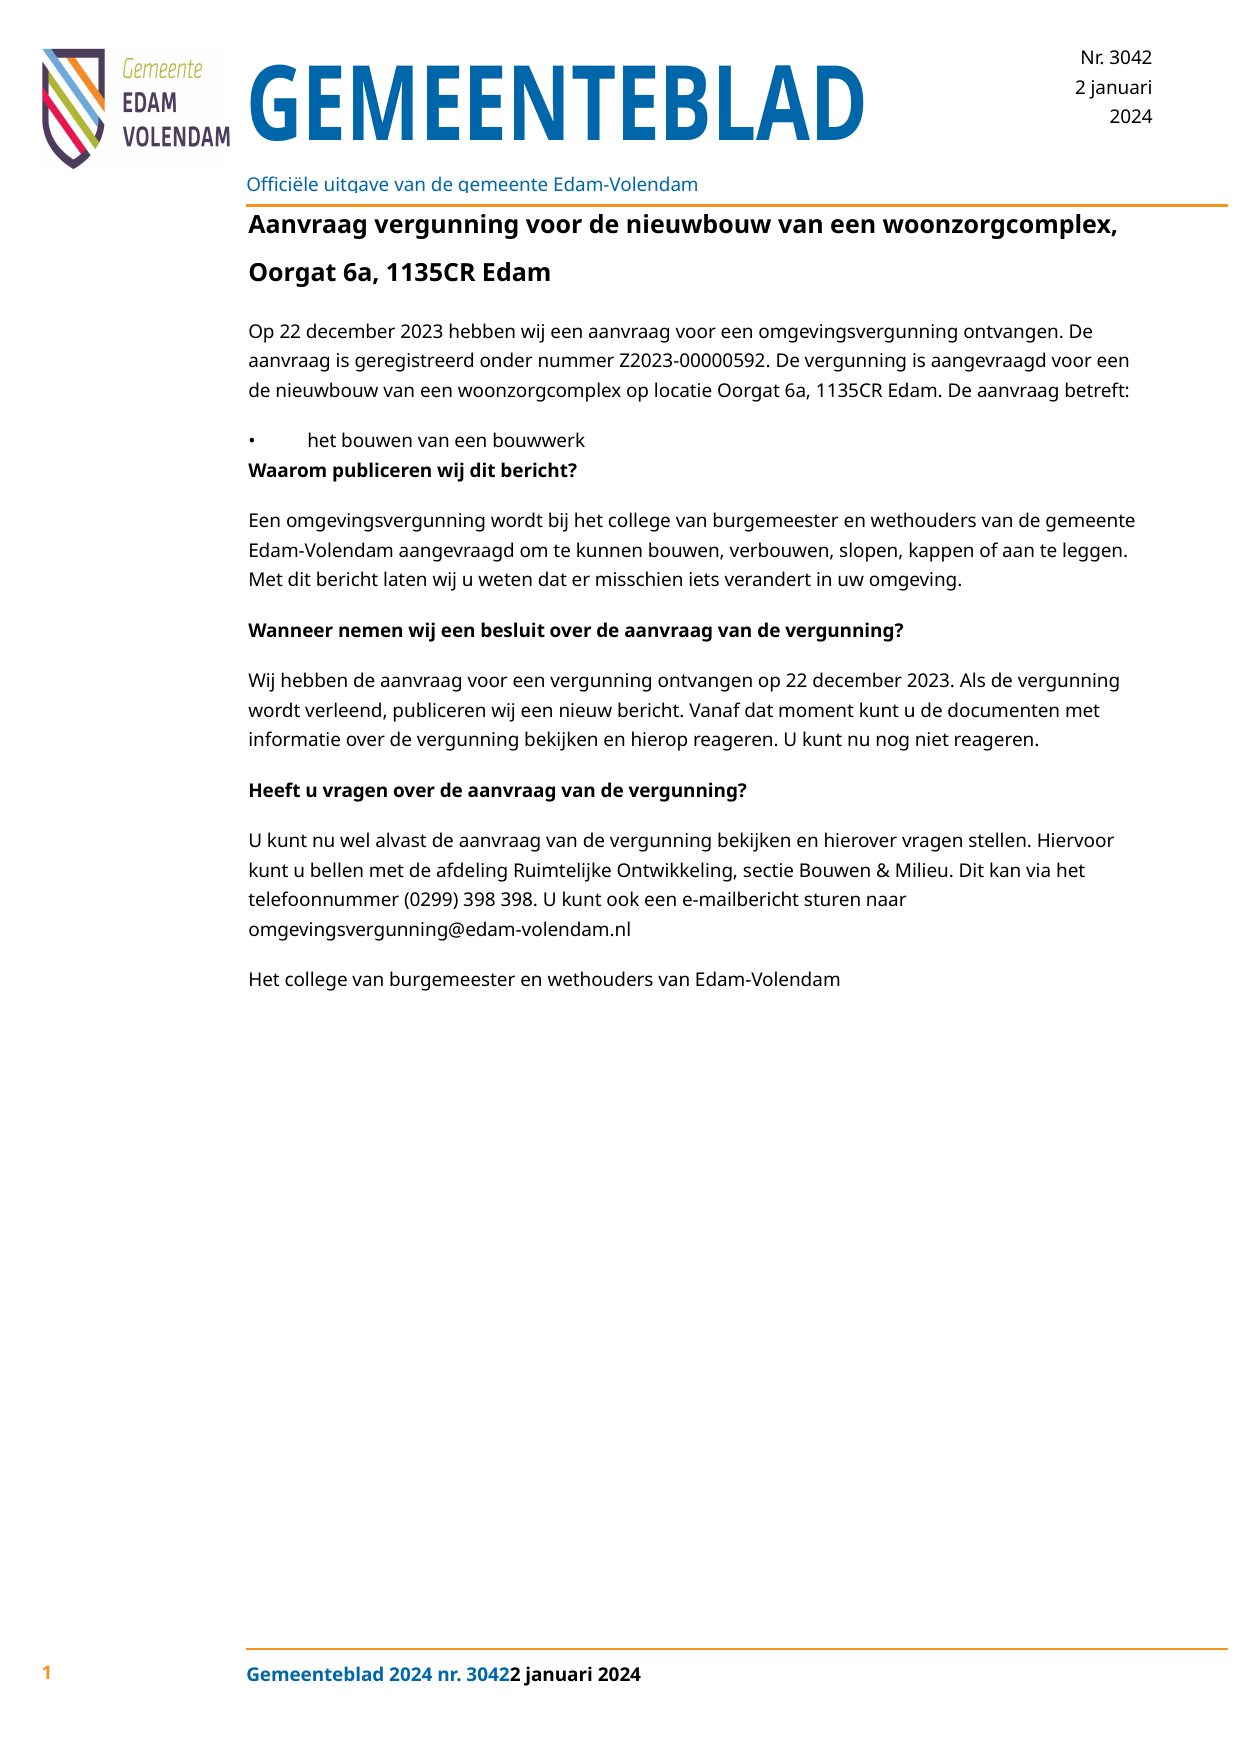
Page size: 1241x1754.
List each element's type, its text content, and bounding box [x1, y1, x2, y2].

text Op 22 december 2023 hebben wij een aanvraag voor een omgevingsvergunning ontvangen. De aanvraag is geregistreerd onder nummer Z2023-00000592. De vergunning is aangevraagd voor een de nieuwbouw van een woonzorgcomplex op locatie Oorgat 6a, 1135CR Edam. De aanvraag betreft: [248, 318, 1152, 403]
text Aanvraag vergunning voor de nieuwbouw van een woonzorgcomplex, Oorgat 6a, 1135CR Edam [248, 207, 1152, 288]
list het bouwen van een bouwwerk [248, 427, 1152, 453]
text Waarom publiceren wij dit bericht? [248, 457, 1152, 483]
text Een omgevingsvergunning wordt bij het college van burgemeester en wethouders van de gemeente Edam-Volendam aangevraagd om te kunnen bouwen, verbouwen, slopen, kappen of aan te leggen. Met dit bericht laten wij u weten dat er misschien iets verandert in uw omgeving. [248, 507, 1152, 592]
text Heeft u vragen over de aanvraag van de vergunning? [248, 777, 1152, 803]
text Het college van burgemeester en wethouders van Edam-Volendam [248, 967, 1152, 992]
text Wanneer nemen wij een besluit over de aanvraag van de vergunning? [248, 617, 1152, 643]
picture [41, 47, 231, 172]
text U kunt nu wel alvast de aanvraag van de vergunning bekijken en hierover vragen stellen. Hiervoor kunt u bellen met de afdeling Ruimtelijke Ontwikkeling, sectie Bouwen & Milieu. Dit kan via het telefoonnummer (0299) 398 398. U kunt ook een e-mailbericht sturen naar omgevingsvergunning@edam-volendam.nl [248, 827, 1152, 942]
text Wij hebben de aanvraag voor een vergunning ontvangen op 22 december 2023. Als de vergunning wordt verleend, publiceren wij een nieuw bericht. Vanaf dat moment kunt u de documenten met informatie over de vergunning bekijken en hierop reageren. U kunt nu nog niet reageren. [248, 667, 1152, 752]
